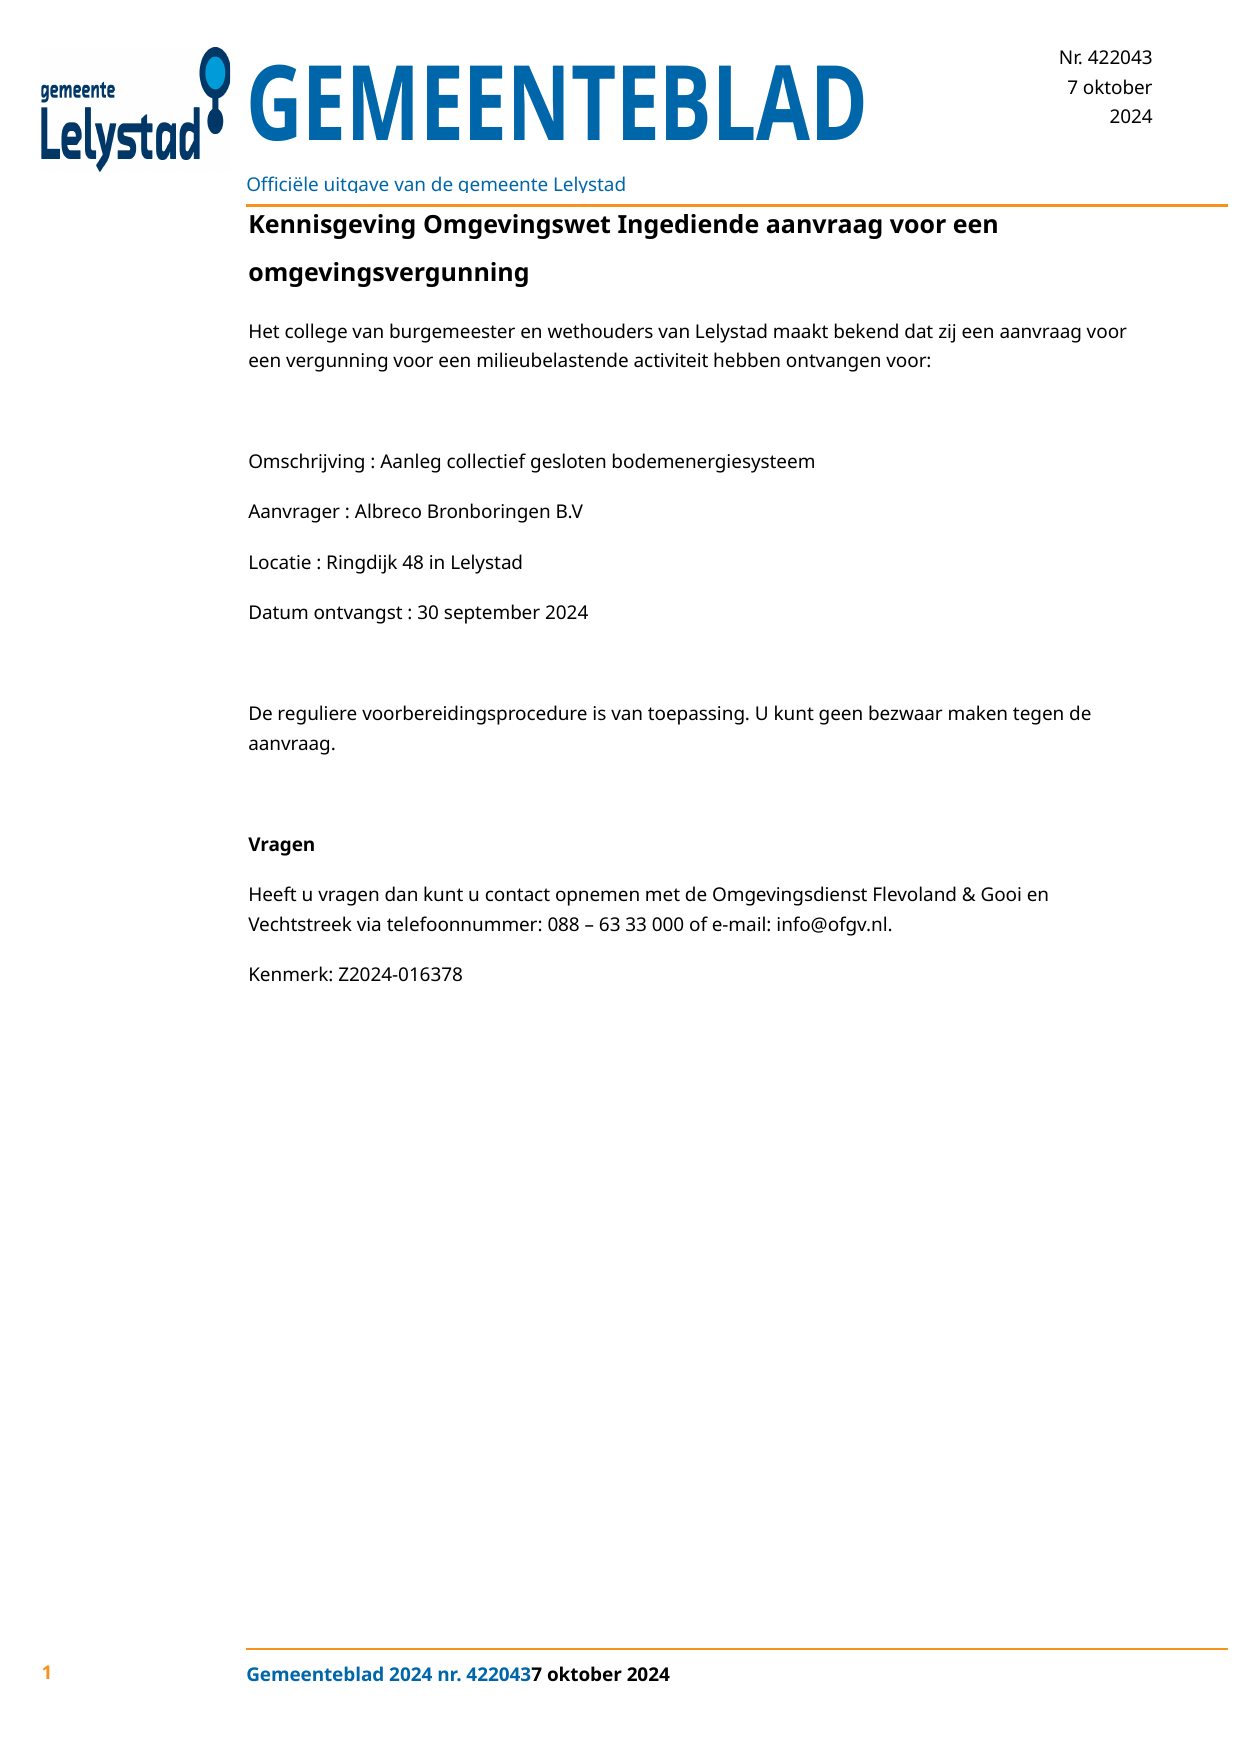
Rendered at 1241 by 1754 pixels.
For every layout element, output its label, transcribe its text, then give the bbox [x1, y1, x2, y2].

picture [41, 47, 231, 172]
text Het college van burgemeester en wethouders van Lelystad maakt bekend dat zij een aanvraag voor een vergunning voor een milieubelastende activiteit hebben ontvangen voor: [248, 318, 1152, 373]
text Heeft u vragen dan kunt u contact opnemen met de Omgevingsdienst Flevoland & Gooi en Vechtstreek via telefoonnummer: 088 – 63 33 000 of e-mail: info@ofgv.nl. [248, 881, 1152, 937]
text Datum ontvangst : 30 september 2024 [248, 599, 1152, 625]
text Vragen [248, 831, 1152, 857]
text Aanvrager : Albreco Bronboringen B.V [248, 499, 1152, 524]
text Omschrijving : Aanleg collectief gesloten bodemenergiesysteem [248, 448, 1152, 474]
text De reguliere voorbereidingsprocedure is van toepassing. U kunt geen bezwaar maken tegen de aanvraag. [248, 700, 1152, 756]
text Kennisgeving Omgevingswet Ingediende aanvraag voor een omgevingsvergunning [248, 207, 1152, 288]
text Kenmerk: Z2024-016378 [248, 961, 1152, 987]
text Locatie : Ringdijk 48 in Lelystad [248, 549, 1152, 575]
